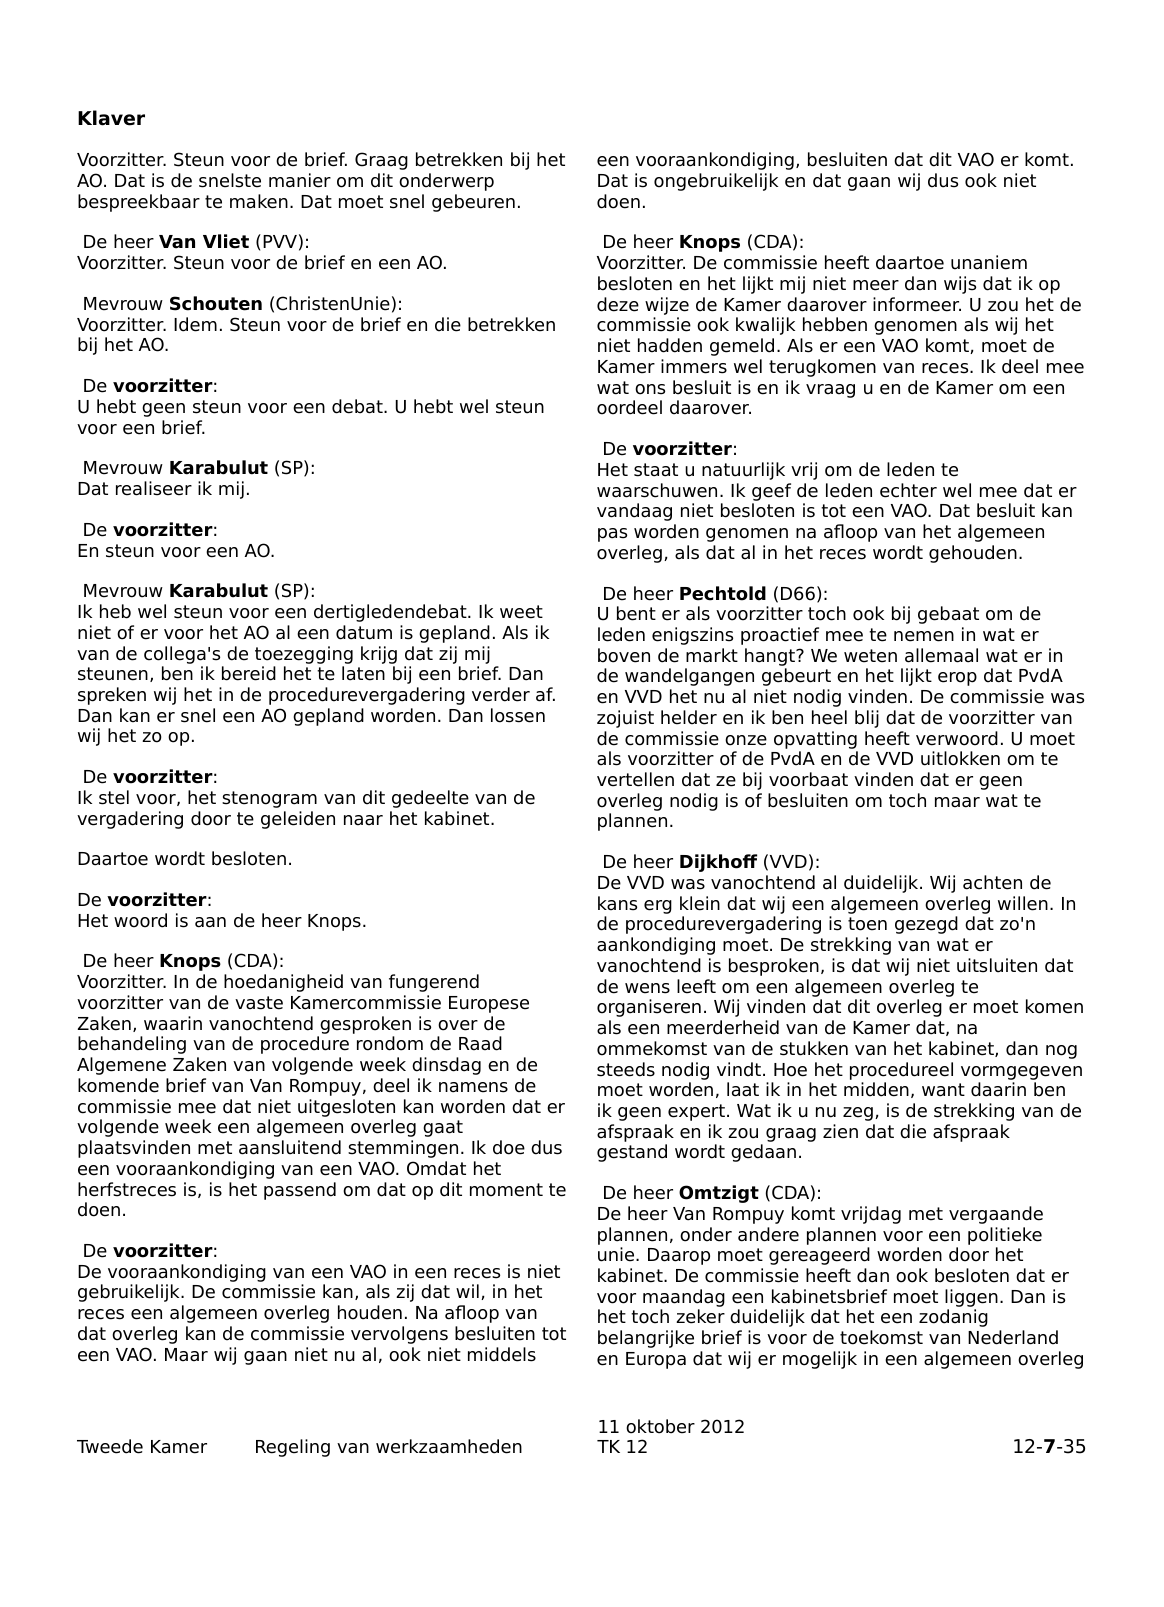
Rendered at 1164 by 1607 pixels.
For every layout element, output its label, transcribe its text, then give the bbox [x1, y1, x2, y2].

text De vooraankondiging van een VAO in een reces is niet gebruikelijk. De commissie kan, als zij dat wil, in het reces een algemeen overleg houden. Na afloop van dat overleg kan de commissie vervolgens besluiten tot een VAO. Maar wij gaan niet nu al, ook niet middels [77, 1262, 567, 1365]
text De heer Knops (CDA): [77, 951, 567, 972]
text Ik heb wel steun voor een dertigledendebat. Ik weet niet of er voor het AO al een datum is gepland. Als ik van de collega's de toezegging krijg dat zij mij steunen, ben ik bereid het te laten bij een brief. Dan spreken wij het in de procedurevergadering verder af. Dan kan er snel een AO gepland worden. Dan lossen wij het zo op. [77, 602, 567, 747]
text De VVD was vanochtend al duidelijk. Wij achten de kans erg klein dat wij een algemeen overleg willen. In de procedurevergadering is toen gezegd dat zo'n aankondiging moet. De strekking van wat er vanochtend is besproken, is dat wij niet uitsluiten dat de wens leeft om een algemeen overleg te organiseren. Wij vinden dat dit overleg er moet komen als een meerderheid van de Kamer dat, na ommekomst van de stukken van het kabinet, dan nog steeds nodig vindt. Hoe het procedureel vormgegeven moet worden, laat ik in het midden, want daarin ben ik geen expert. Wat ik u nu zeg, is de strekking van de afspraak en ik zou graag zien dat die afspraak gestand wordt gedaan. [596, 873, 1087, 1163]
text Daartoe wordt besloten. [77, 849, 567, 870]
text De voorzitter: [77, 376, 567, 397]
text De voorzitter: [77, 520, 567, 540]
text Mevrouw Karabulut (SP): [77, 458, 567, 479]
text Het staat u natuurlijk vrij om de leden te waarschuwen. Ik geef de leden echter wel mee dat er vandaag niet besloten is tot een VAO. Dat besluit kan pas worden genomen na afloop van het algemeen overleg, als dat al in het reces wordt gehouden. [596, 460, 1087, 563]
text De voorzitter: [77, 767, 567, 788]
text De voorzitter: [77, 890, 567, 911]
text een vooraankondiging, besluiten dat dit VAO er komt. Dat is ongebruikelijk en dat gaan wij dus ook niet doen. [596, 150, 1087, 212]
text De voorzitter: [77, 1241, 567, 1262]
text Mevrouw Karabulut (SP): [77, 581, 567, 602]
text De heer Van Vliet (PVV): [77, 232, 567, 253]
text U hebt geen steun voor een debat. U hebt wel steun voor een brief. [77, 397, 567, 438]
text De heer Pechtold (D66): [596, 583, 1087, 604]
text Ik stel voor, het stenogram van dit gedeelte van de vergadering door te geleiden naar het kabinet. [77, 788, 567, 829]
text Voorzitter. In de hoedanigheid van fungerend voorzitter van de vaste Kamercommissie Europese Zaken, waarin vanochtend gesproken is over de behandeling van de procedure rondom de Raad Algemene Zaken van volgende week dinsdag en de komende brief van Van Rompuy, deel ik namens de commissie mee dat niet uitgesloten kan worden dat er volgende week een algemeen overleg gaat plaatsvinden met aansluitend stemmingen. Ik doe dus een vooraankondiging van een VAO. Omdat het herfstreces is, is het passend om dat op dit moment te doen. [77, 972, 567, 1221]
text Mevrouw Schouten (ChristenUnie): [77, 294, 567, 314]
text U bent er als voorzitter toch ook bij gebaat om de leden enigszins proactief mee te nemen in wat er boven de markt hangt? We weten allemaal wat er in de wandelgangen gebeurt en het lijkt erop dat PvdA en VVD het nu al niet nodig vinden. De commissie was zojuist helder en ik ben heel blij dat de voorzitter van de commissie onze opvatting heeft verwoord. U moet als voorzitter of de PvdA en de VVD uitlokken om te vertellen dat ze bij voorbaat vinden dat er geen overleg nodig is of besluiten om toch maar wat te plannen. [596, 604, 1087, 832]
text Voorzitter. Steun voor de brief. Graag betrekken bij het AO. Dat is de snelste manier om dit onderwerp bespreekbaar te maken. Dat moet snel gebeuren. [77, 150, 567, 212]
text De heer Knops (CDA): [596, 232, 1087, 253]
text De voorzitter: [596, 439, 1087, 460]
text Het woord is aan de heer Knops. [77, 911, 567, 931]
text Voorzitter. Steun voor de brief en een AO. [77, 253, 567, 274]
text De heer Omtzigt (CDA): [596, 1183, 1087, 1204]
text Voorzitter. De commissie heeft daartoe unaniem besloten en het lijkt mij niet meer dan wijs dat ik op deze wijze de Kamer daarover informeer. U zou het de commissie ook kwalijk hebben genomen als wij het niet hadden gemeld. Als er een VAO komt, moet de Kamer immers wel terugkomen van reces. Ik deel mee wat ons besluit is en ik vraag u en de Kamer om een oordeel daarover. [596, 253, 1087, 419]
text De heer Van Rompuy komt vrijdag met vergaande plannen, onder andere plannen voor een politieke unie. Daarop moet gereageerd worden door het kabinet. De commissie heeft dan ook besloten dat er voor maandag een kabinetsbrief moet liggen. Dan is het toch zeker duidelijk dat het een zodanig belangrijke brief is voor de toekomst van Nederland en Europa dat wij er mogelijk in een algemeen overleg [596, 1204, 1087, 1369]
text Dat realiseer ik mij. [77, 479, 567, 500]
text Voorzitter. Idem. Steun voor de brief en die betrekken bij het AO. [77, 314, 567, 356]
text En steun voor een AO. [77, 540, 567, 561]
text De heer Dijkhoff (VVD): [596, 852, 1087, 873]
